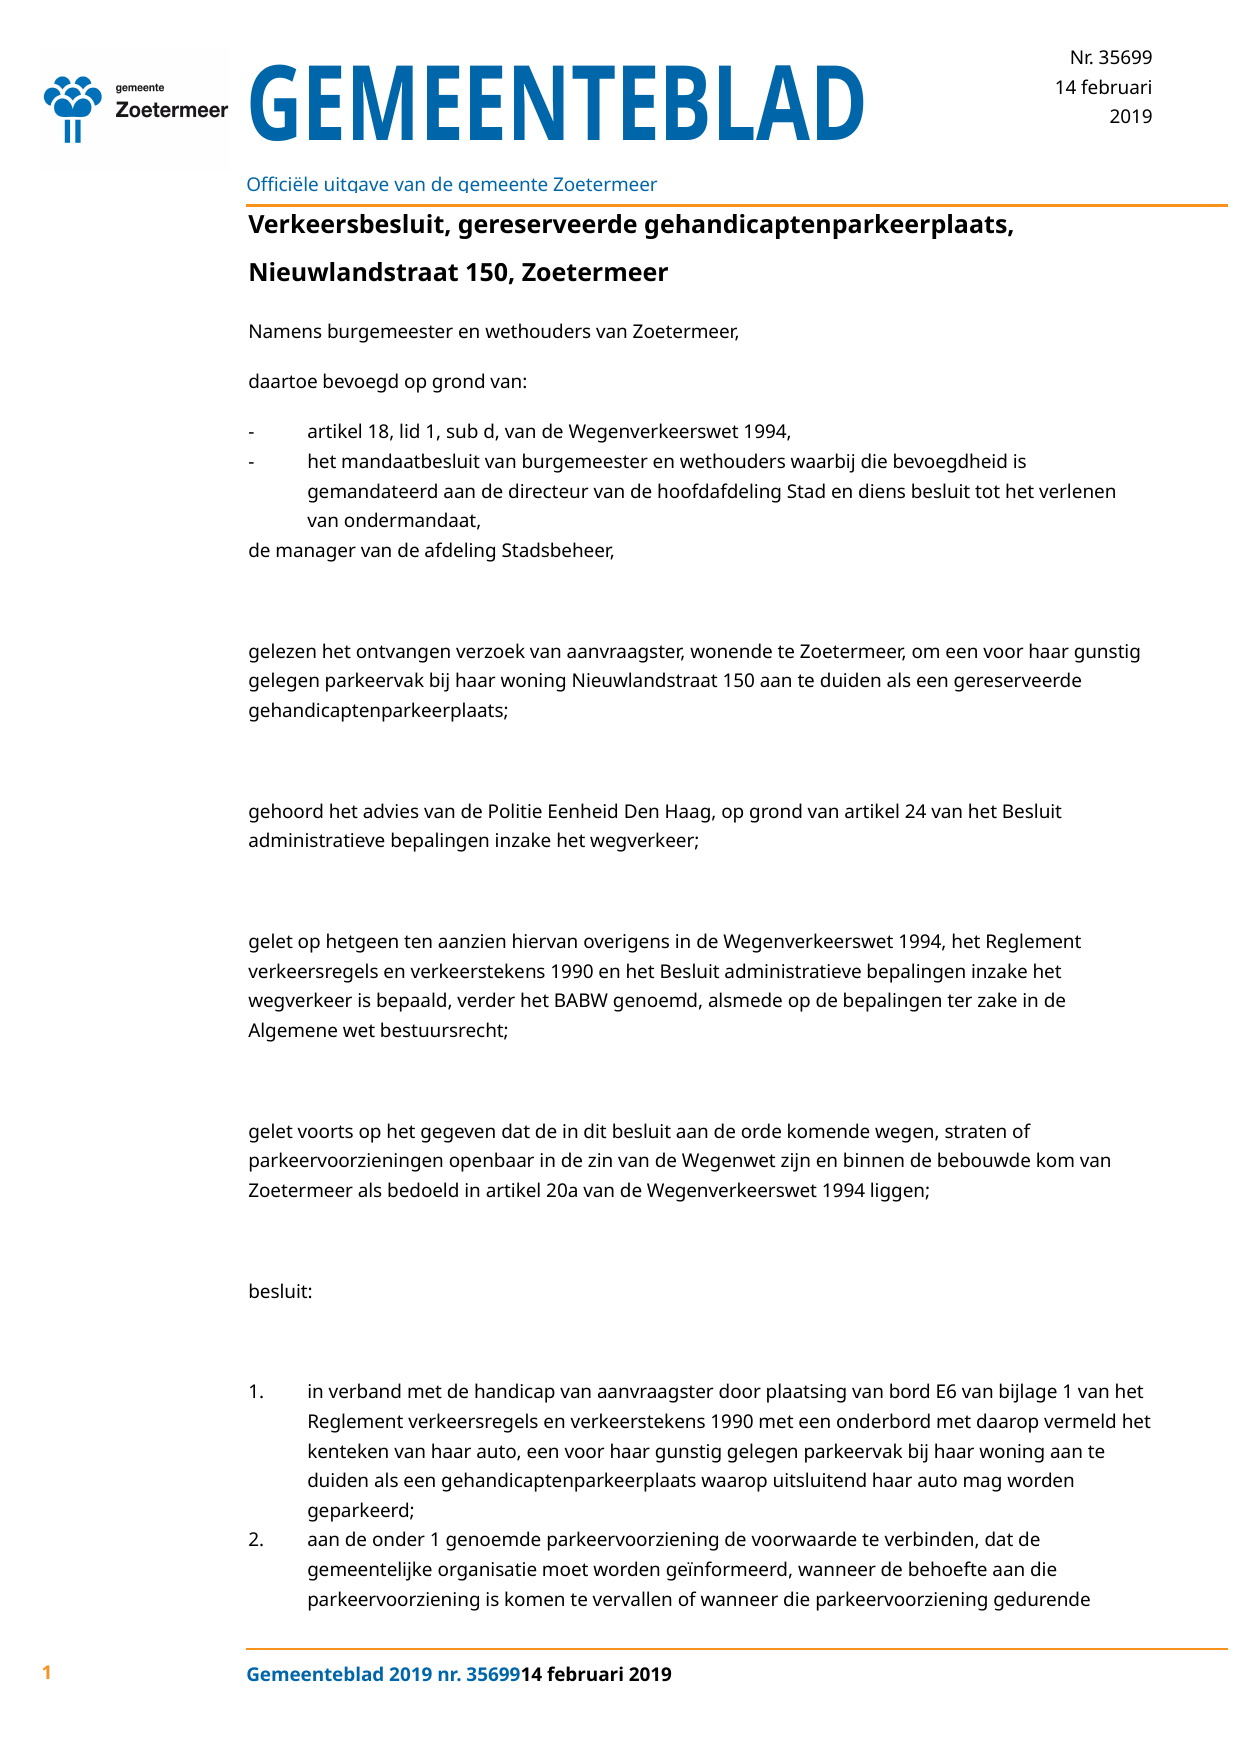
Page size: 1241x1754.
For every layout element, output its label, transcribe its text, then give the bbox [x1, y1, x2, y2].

text gelet op hetgeen ten aanzien hiervan overigens in de Wegenverkeerswet 1994, het Reglement verkeersregels en verkeerstekens 1990 en het Besluit administratieve bepalingen inzake het wegverkeer is bepaald, verder het BABW genoemd, alsmede op de bepalingen ter zake in de Algemene wet bestuursrecht; [248, 928, 1152, 1043]
list artikel 18, lid 1, sub d, van de Wegenverkeerswet 1994, [248, 419, 1152, 444]
list in verband met de handicap van aanvraagster door plaatsing van bord E6 van bijlage 1 van het Reglement verkeersregels en verkeerstekens 1990 met een onderbord met daarop vermeld het kenteken van haar auto, een voor haar gunstig gelegen parkeervak bij haar woning aan te duiden als een gehandicaptenparkeerplaats waarop uitsluitend haar auto mag worden geparkeerd; [248, 1379, 1152, 1523]
text gehoord het advies van de Politie Eenheid Den Haag, op grond van artikel 24 van het Besluit administratieve bepalingen inzake het wegverkeer; [248, 798, 1152, 853]
text de manager van de afdeling Stadsbeheer, [248, 537, 1152, 563]
text Namens burgemeester en wethouders van Zoetermeer, [248, 318, 1152, 344]
text gelet voorts op het gegeven dat de in dit besluit aan de orde komende wegen, straten of parkeervoorzieningen openbaar in de zin van de Wegenwet zijn en binnen de bebouwde kom van Zoetermeer als bedoeld in artikel 20a van de Wegenverkeerswet 1994 liggen; [248, 1118, 1152, 1203]
text besluit: [248, 1278, 1152, 1304]
list het mandaatbesluit van burgemeester en wethouders waarbij die bevoegdheid is gemandateerd aan de directeur van de hoofdafdeling Stad en diens besluit tot het verlenen van ondermandaat, [248, 448, 1152, 533]
picture [41, 47, 231, 172]
text gelezen het ontvangen verzoek van aanvraagster, wonende te Zoetermeer, om een voor haar gunstig gelegen parkeervak bij haar woning Nieuwlandstraat 150 aan te duiden als een gereserveerde gehandicaptenparkeerplaats; [248, 638, 1152, 723]
list aan de onder 1 genoemde parkeervoorziening de voorwaarde te verbinden, dat de gemeentelijke organisatie moet worden geïnformeerd, wanneer de behoefte aan die parkeervoorziening is komen te vervallen of wanneer die parkeervoorziening gedurende [248, 1527, 1152, 1612]
text Verkeersbesluit, gereserveerde gehandicaptenparkeerplaats, Nieuwlandstraat 150, Zoetermeer [248, 207, 1152, 288]
text daartoe bevoegd op grond van: [248, 368, 1152, 394]
